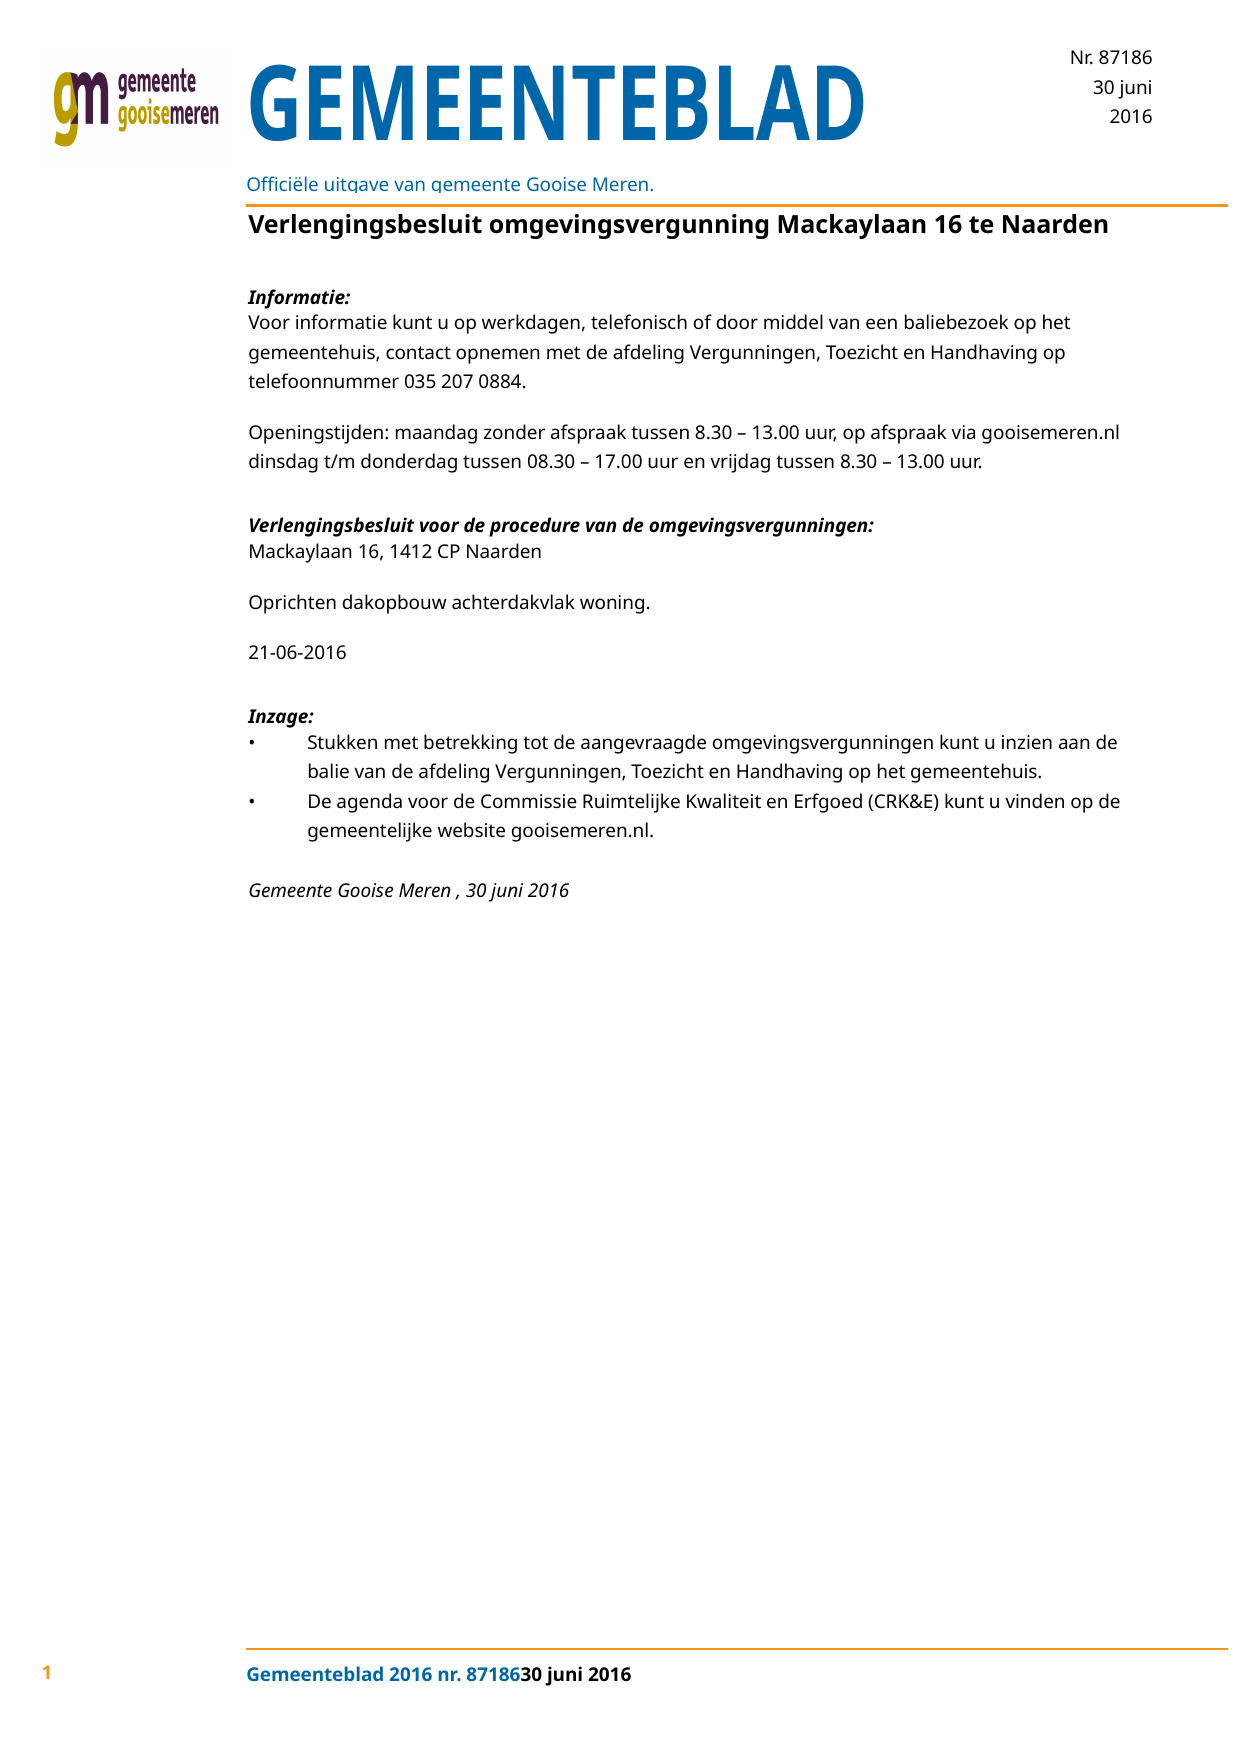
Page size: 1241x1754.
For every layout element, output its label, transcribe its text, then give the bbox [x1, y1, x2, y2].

text Oprichten dakopbouw achterdakvlak woning. [248, 589, 1152, 614]
text Inzage: [248, 703, 1152, 729]
text Mackaylaan 16, 1412 CP Naarden [248, 538, 1152, 564]
picture [41, 47, 231, 172]
list Stukken met betrekking tot de aangevraagde omgevingsvergunningen kunt u inzien aan de balie van de afdeling Vergunningen, Toezicht en Handhaving op het gemeentehuis. [248, 729, 1152, 784]
text Openingstijden: maandag zonder afspraak tussen 8.30 – 13.00 uur, op afspraak via gooisemeren.nl dinsdag t/m donderdag tussen 08.30 – 17.00 uur en vrijdag tussen 8.30 – 13.00 uur. [248, 419, 1152, 474]
text Gemeente Gooise Meren , 30 juni 2016 [248, 877, 1152, 903]
text 21-06-2016 [248, 639, 1152, 665]
text Voor informatie kunt u op werkdagen, telefonisch of door middel van een baliebezoek op het gemeentehuis, contact opnemen met de afdeling Vergunningen, Toezicht en Handhaving op telefoonnummer 035 207 0884. [248, 309, 1152, 394]
text Informatie: [248, 284, 1152, 309]
text Verlengingsbesluit voor de procedure van de omgevingsvergunningen: [248, 513, 1152, 538]
list De agenda voor de Commissie Ruimtelijke Kwaliteit en Erfgoed (CRK&E) kunt u vinden op de gemeentelijke website gooisemeren.nl. [248, 788, 1152, 843]
text Verlengingsbesluit omgevingsvergunning Mackaylaan 16 te Naarden [248, 207, 1152, 241]
